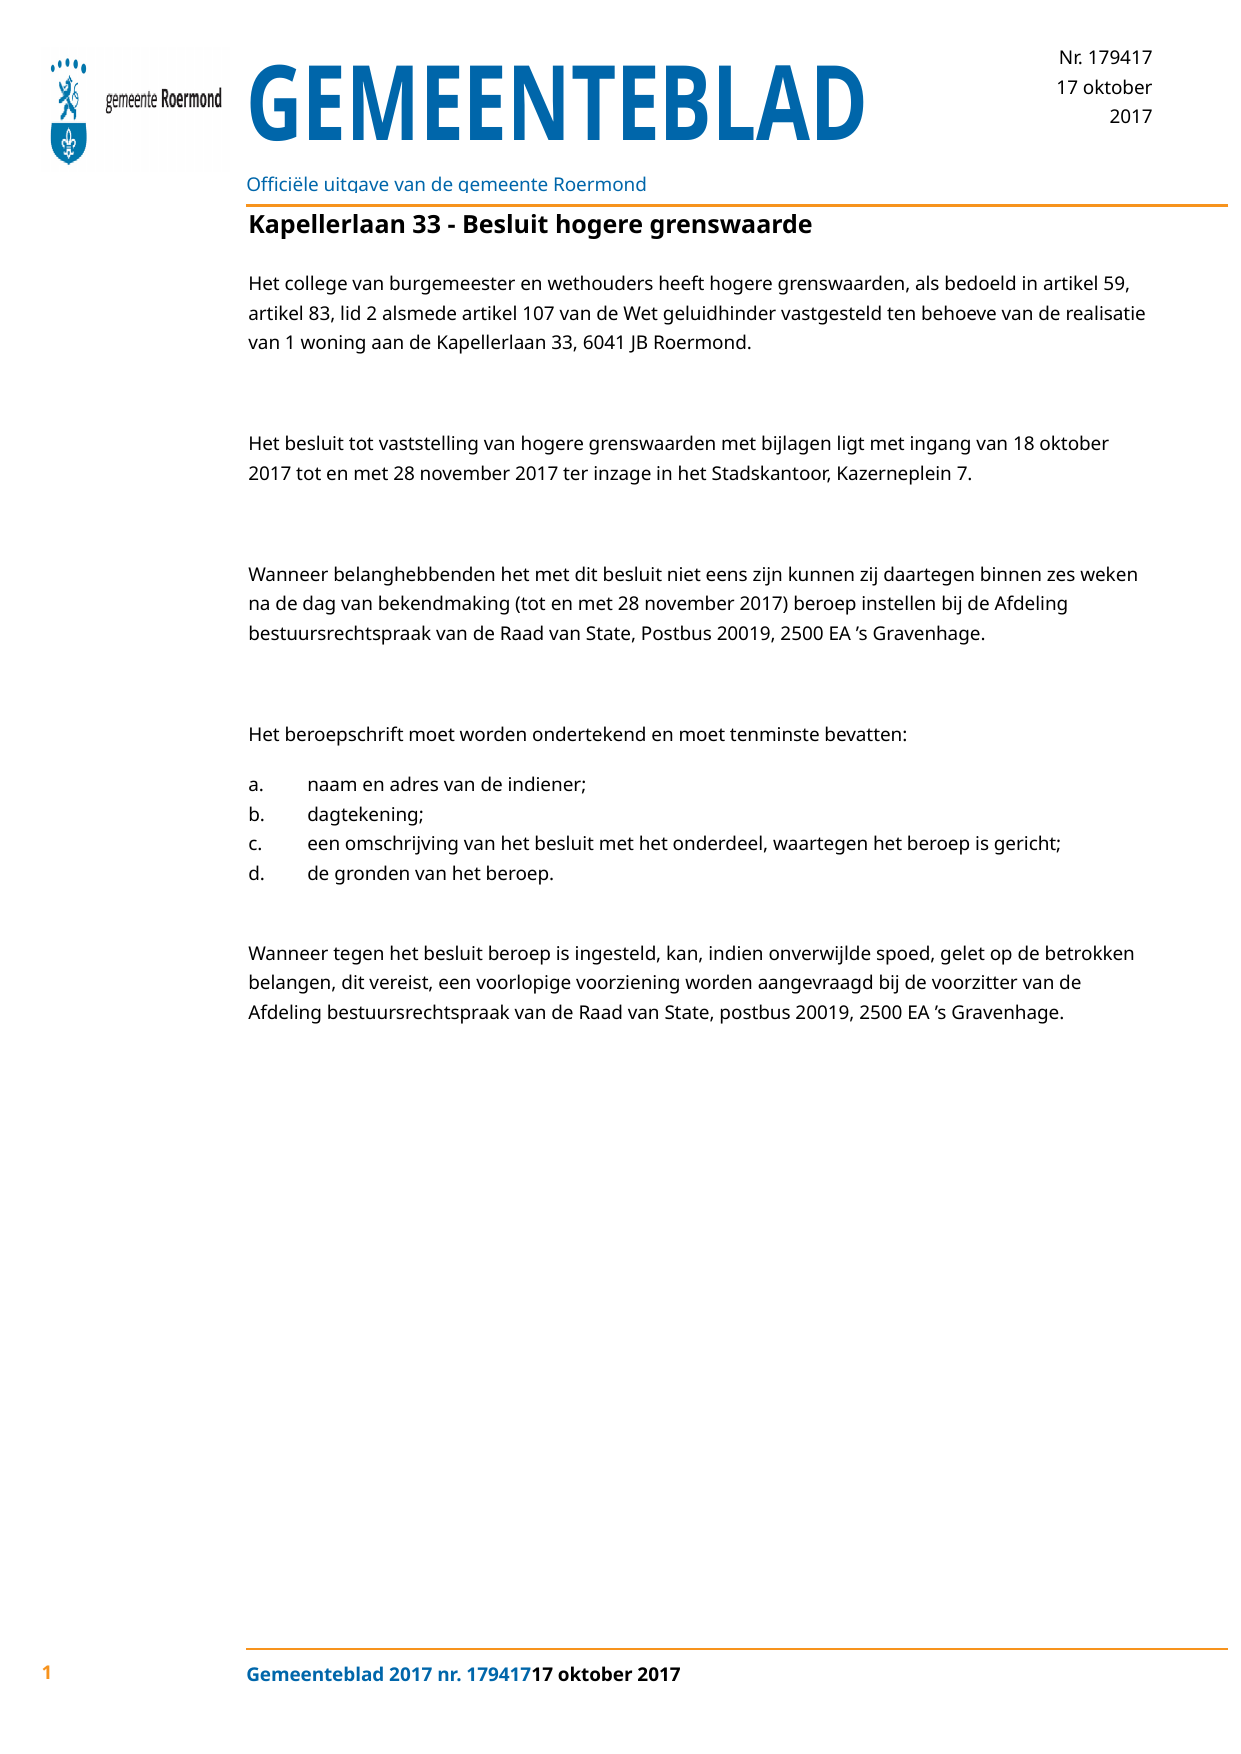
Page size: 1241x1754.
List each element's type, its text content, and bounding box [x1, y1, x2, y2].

list een omschrijving van het besluit met het onderdeel, waartegen het beroep is gericht; [248, 830, 1152, 856]
list de gronden van het beroep. [248, 860, 1152, 886]
list dagtekening; [248, 801, 1152, 826]
text Het besluit tot vaststelling van hogere grenswaarden met bijlagen ligt met ingang van 18 oktober 2017 tot en met 28 november 2017 ter inzage in het Stadskantoor, Kazerneplein 7. [248, 430, 1152, 486]
text Wanneer tegen het besluit beroep is ingesteld, kan, indien onverwijlde spoed, gelet op de betrokken belangen, dit vereist, een voorlopige voorziening worden aangevraagd bij de voorzitter van de Afdeling bestuursrechtspraak van de Raad van State, postbus 20019, 2500 EA ’s Gravenhage. [248, 940, 1152, 1025]
text Kapellerlaan 33 - Besluit hogere grenswaarde [248, 207, 1152, 241]
list naam en adres van de indiener; [248, 771, 1152, 797]
picture [41, 47, 231, 172]
text Het beroepschrift moet worden ondertekend en moet tenminste bevatten: [248, 721, 1152, 746]
text Wanneer belanghebbenden het met dit besluit niet eens zijn kunnen zij daartegen binnen zes weken na de dag van bekendmaking (tot en met 28 november 2017) beroep instellen bij de Afdeling bestuursrechtspraak van de Raad van State, Postbus 20019, 2500 EA ’s Gravenhage. [248, 561, 1152, 646]
text Het college van burgemeester en wethouders heeft hogere grenswaarden, als bedoeld in artikel 59, artikel 83, lid 2 alsmede artikel 107 van de Wet geluidhinder vastgesteld ten behoeve van de realisatie van 1 woning aan de Kapellerlaan 33, 6041 JB Roermond. [248, 270, 1152, 355]
